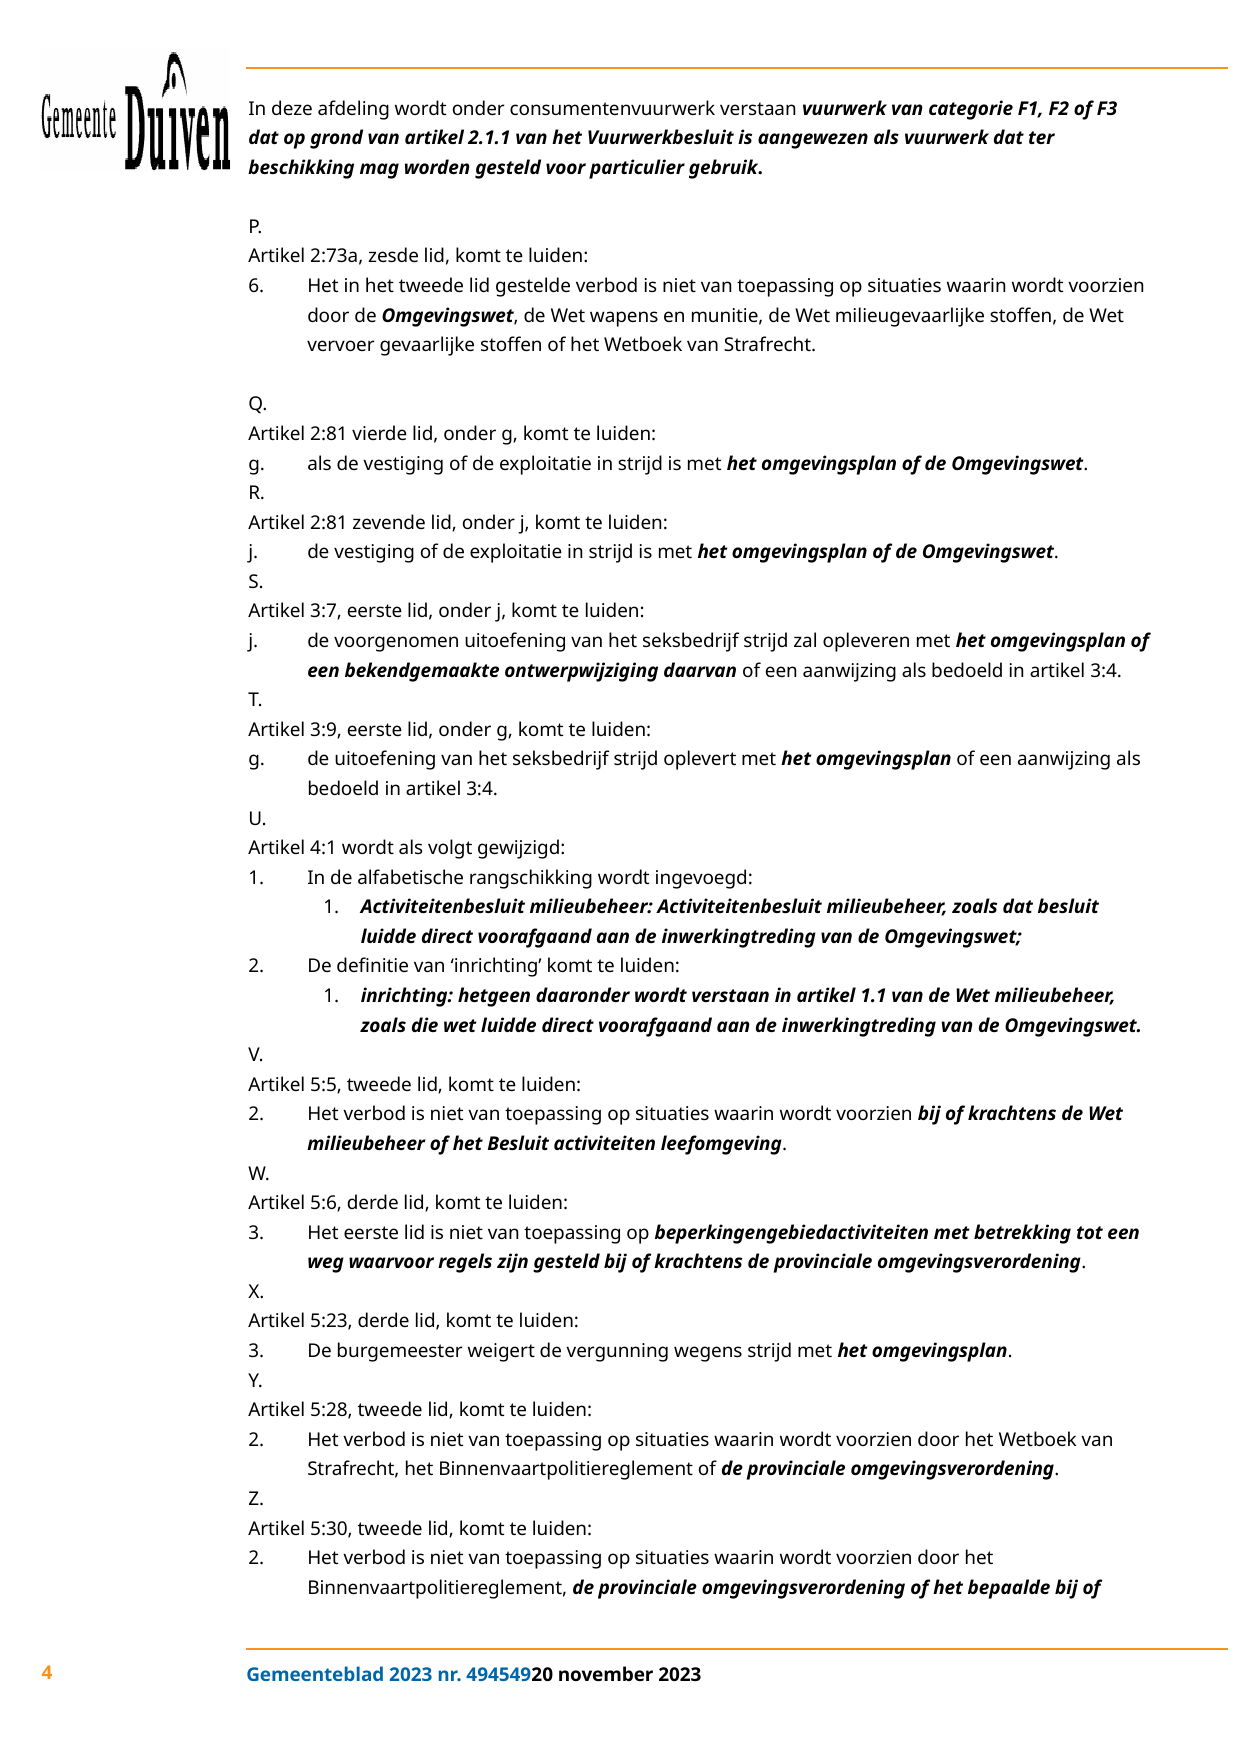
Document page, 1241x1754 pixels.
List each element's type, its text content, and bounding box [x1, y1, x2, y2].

text Artikel 4:1 wordt als volgt gewijzigd: [248, 834, 1152, 860]
text Artikel 5:30, tweede lid, komt te luiden: [248, 1515, 1152, 1541]
text Artikel 3:9, eerste lid, onder g, komt te luiden: [248, 716, 1152, 742]
text In deze afdeling wordt onder consumentenvuurwerk verstaan vuurwerk van categorie F1, F2 of F3 dat op grond van artikel 2.1.1 van het Vuurwerkbesluit is aangewezen als vuurwerk dat ter beschikking mag worden gesteld voor particulier gebruik. [248, 95, 1152, 180]
text Artikel 2:73a, zesde lid, komt te luiden: [248, 243, 1152, 268]
text R. [248, 479, 1152, 505]
text S. [248, 568, 1152, 594]
text Artikel 5:5, tweede lid, komt te luiden: [248, 1071, 1152, 1097]
list Het verbod is niet van toepassing op situaties waarin wordt voorzien door het Binnenvaartpolitiereglement, de provinciale omgevingsverordening of het bepaalde bij of [248, 1544, 1152, 1600]
list De definitie van ‘inrichting’ komt te luiden: [248, 953, 1152, 978]
list de uitoefening van het seksbedrijf strijd oplevert met het omgevingsplan of een aanwijzing als bedoeld in artikel 3:4. [248, 746, 1152, 801]
text Z. [248, 1485, 1152, 1511]
text Artikel 2:81 zevende lid, onder j, komt te luiden: [248, 509, 1152, 535]
list Het verbod is niet van toepassing op situaties waarin wordt voorzien bij of krachtens de Wet milieubeheer of het Besluit activiteiten leefomgeving. [248, 1101, 1152, 1156]
text P. [248, 213, 1152, 239]
text W. [248, 1160, 1152, 1186]
list De burgemeester weigert de vergunning wegens strijd met het omgevingsplan. [248, 1337, 1152, 1363]
list inrichting: hetgeen daaronder wordt verstaan in artikel 1.1 van de Wet milieubeheer, zoals die wet luidde direct voorafgaand aan de inwerkingtreding van de Omgevingswet. [323, 982, 1152, 1038]
text Artikel 5:6, derde lid, komt te luiden: [248, 1189, 1152, 1215]
text U. [248, 805, 1152, 831]
text Q. [248, 391, 1152, 416]
text V. [248, 1041, 1152, 1067]
list Het in het tweede lid gestelde verbod is niet van toepassing op situaties waarin wordt voorzien door de Omgevingswet, de Wet wapens en munitie, de Wet milieugevaarlijke stoffen, de Wet vervoer gevaarlijke stoffen of het Wetboek van Strafrecht. [248, 272, 1152, 357]
text X. [248, 1278, 1152, 1304]
text T. [248, 686, 1152, 712]
list de vestiging of de exploitatie in strijd is met het omgevingsplan of de Omgevingswet. [248, 538, 1152, 564]
text Artikel 5:23, derde lid, komt te luiden: [248, 1308, 1152, 1333]
text Artikel 5:28, tweede lid, komt te luiden: [248, 1396, 1152, 1422]
text Artikel 3:7, eerste lid, onder j, komt te luiden: [248, 598, 1152, 623]
text Artikel 2:81 vierde lid, onder g, komt te luiden: [248, 420, 1152, 446]
text Y. [248, 1367, 1152, 1393]
list Het verbod is niet van toepassing op situaties waarin wordt voorzien door het Wetboek van Strafrecht, het Binnenvaartpolitiereglement of de provinciale omgevingsverordening. [248, 1426, 1152, 1481]
picture [41, 47, 231, 172]
list Het eerste lid is niet van toepassing op beperkingengebiedactiviteiten met betrekking tot een weg waarvoor regels zijn gesteld bij of krachtens de provinciale omgevingsverordening. [248, 1219, 1152, 1274]
list In de alfabetische rangschikking wordt ingevoegd: [248, 864, 1152, 890]
list als de vestiging of de exploitatie in strijd is met het omgevingsplan of de Omgevingswet. [248, 450, 1152, 476]
list Activiteitenbesluit milieubeheer: Activiteitenbesluit milieubeheer, zoals dat besluit luidde direct voorafgaand aan de inwerkingtreding van de Omgevingswet; [323, 893, 1152, 949]
list de voorgenomen uitoefening van het seksbedrijf strijd zal opleveren met het omgevingsplan of een bekendgemaakte ontwerpwijziging daarvan of een aanwijzing als bedoeld in artikel 3:4. [248, 627, 1152, 683]
